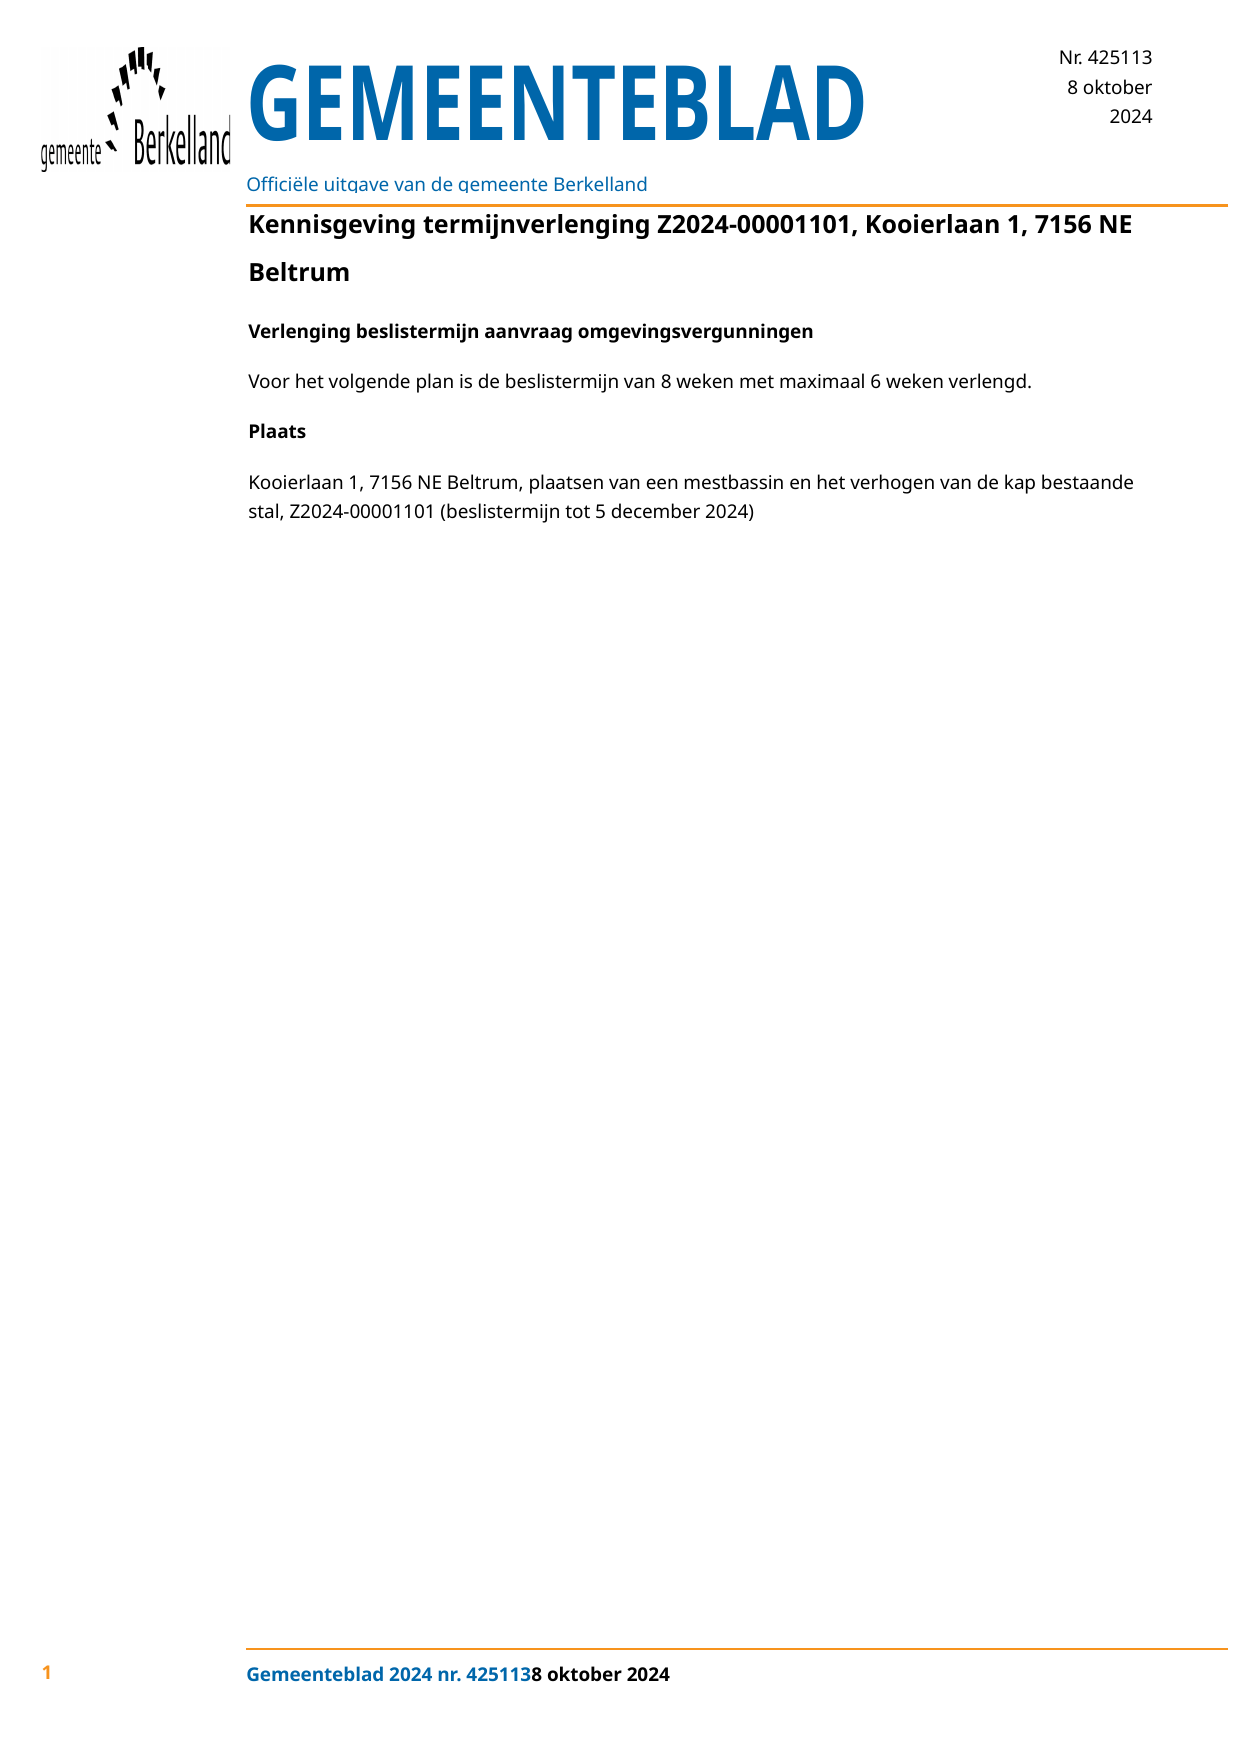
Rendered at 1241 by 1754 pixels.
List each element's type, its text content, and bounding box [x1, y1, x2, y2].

text Verlenging beslistermijn aanvraag omgevingsvergunningen [248, 318, 1152, 344]
text Kennisgeving termijnverlenging Z2024-00001101, Kooierlaan 1, 7156 NE Beltrum [248, 207, 1152, 288]
picture [41, 47, 231, 172]
text Voor het volgende plan is de beslistermijn van 8 weken met maximaal 6 weken verlengd. [248, 368, 1152, 394]
text Plaats [248, 419, 1152, 444]
text Kooierlaan 1, 7156 NE Beltrum, plaatsen van een mestbassin en het verhogen van de kap bestaande stal, Z2024-00001101 (beslistermijn tot 5 december 2024) [248, 469, 1152, 524]
